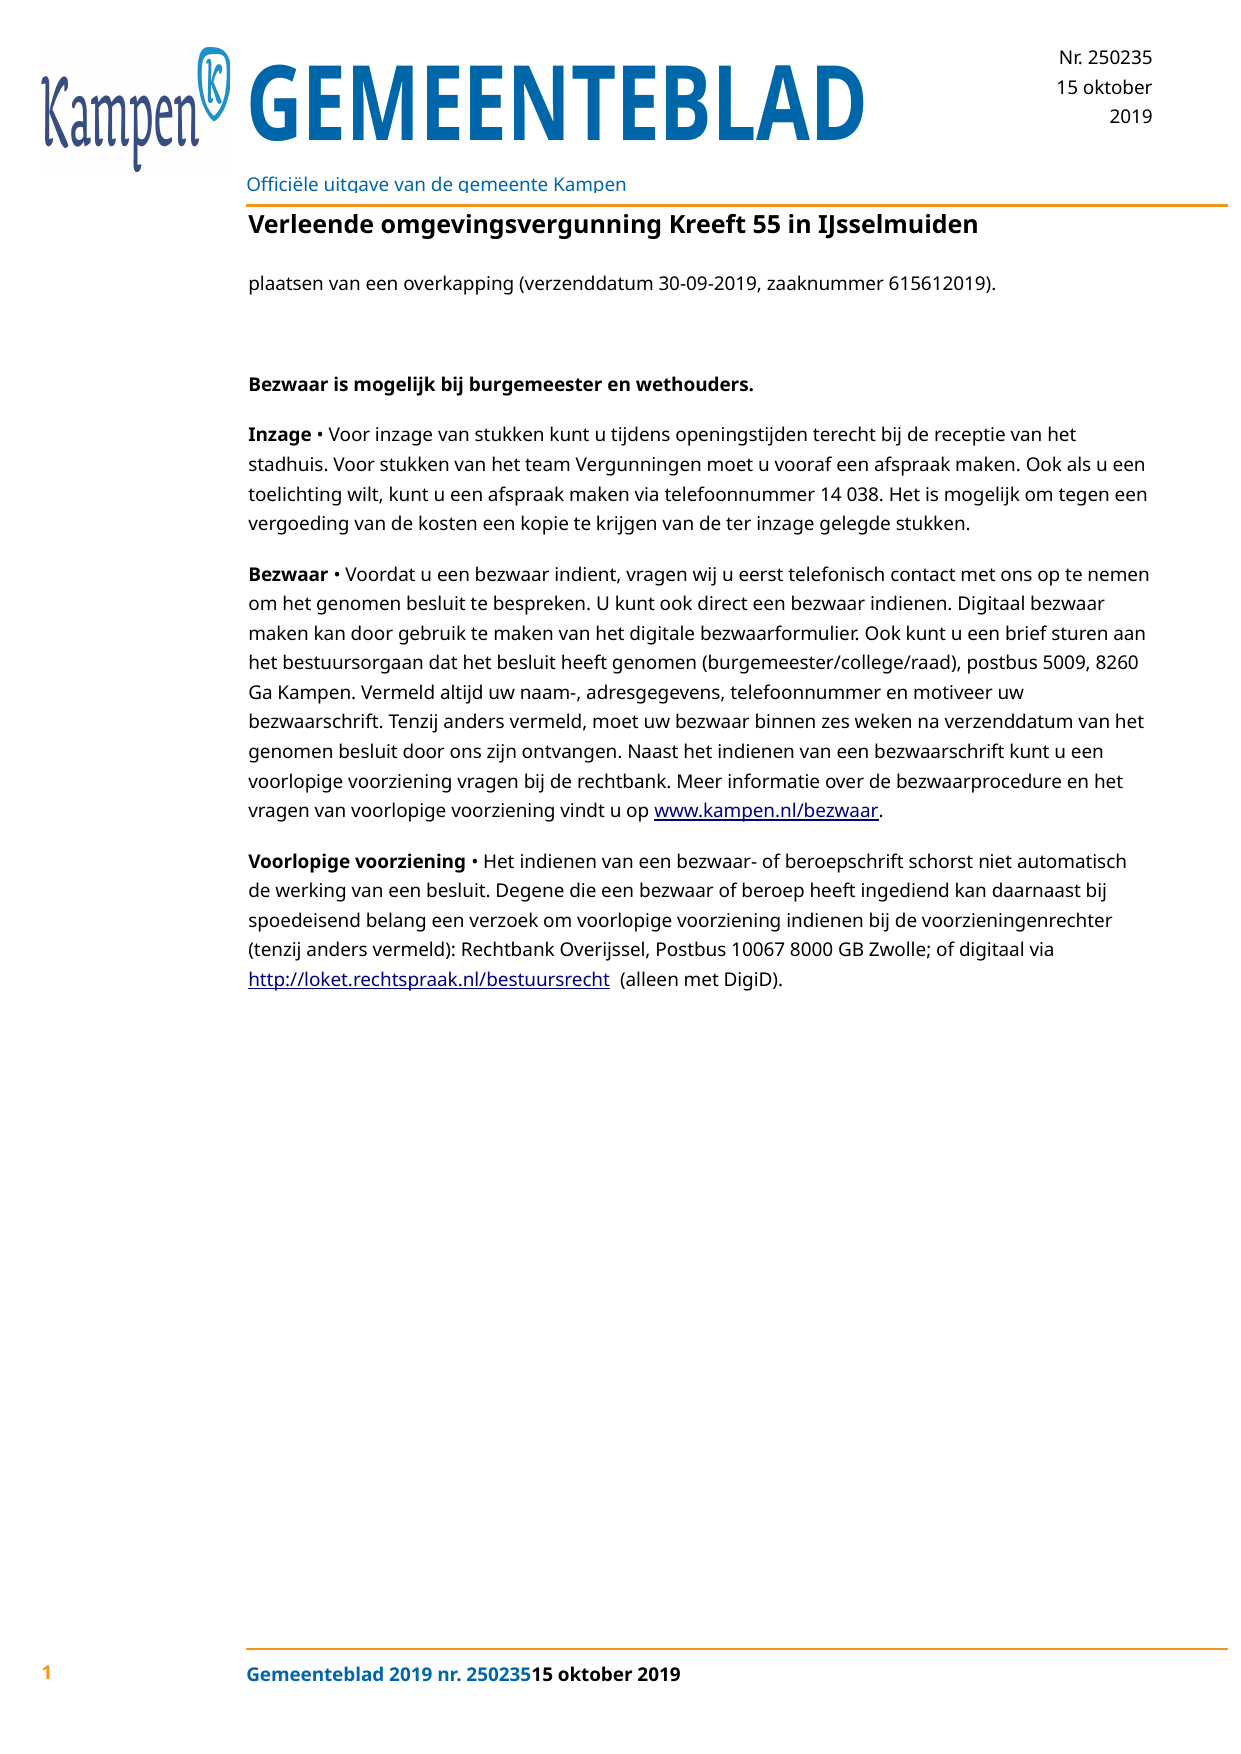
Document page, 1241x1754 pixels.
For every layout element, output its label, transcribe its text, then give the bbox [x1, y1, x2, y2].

text Bezwaar • Voordat u een bezwaar indient, vragen wij u eerst telefonisch contact met ons op te nemen om het genomen besluit te bespreken. U kunt ook direct een bezwaar indienen. Digitaal bezwaar maken kan door gebruik te maken van het digitale bezwaarformulier. Ook kunt u een brief sturen aan het bestuursorgaan dat het besluit heeft genomen (burgemeester/college/raad), postbus 5009, 8260 Ga Kampen. Vermeld altijd uw naam-, adresgegevens, telefoonnummer en motiveer uw bezwaarschrift. Tenzij anders vermeld, moet uw bezwaar binnen zes weken na verzenddatum van het genomen besluit door ons zijn ontvangen. Naast het indienen van een bezwaarschrift kunt u een voorlopige voorziening vragen bij de rechtbank. Meer informatie over de bezwaarprocedure en het vragen van voorlopige voorziening vindt u op www.kampen.nl/bezwaar. [248, 561, 1152, 823]
text Inzage • Voor inzage van stukken kunt u tijdens openingstijden terecht bij de receptie van het stadhuis. Voor stukken van het team Vergunningen moet u vooraf een afspraak maken. Ook als u een toelichting wilt, kunt u een afspraak maken via telefoonnummer 14 038. Het is mogelijk om tegen een vergoeding van de kosten een kopie te krijgen van de ter inzage gelegde stukken. [248, 422, 1152, 536]
text Verleende omgevingsvergunning Kreeft 55 in IJsselmuiden [248, 207, 1152, 241]
picture [41, 47, 231, 172]
text Bezwaar is mogelijk bij burgemeester en wethouders. [248, 371, 1152, 397]
text Voorlopige voorziening • Het indienen van een bezwaar- of beroepschrift schorst niet automatisch de werking van een besluit. Degene die een bezwaar of beroep heeft ingediend kan daarnaast bij spoedeisend belang een verzoek om voorlopige voorziening indienen bij de voorzieningenrechter (tenzij anders vermeld): Rechtbank Overijssel, Postbus 10067 8000 GB Zwolle; of digitaal via http://loket.rechtspraak.nl/bestuursrecht (alleen met DigiD). [248, 848, 1152, 992]
text plaatsen van een overkapping (verzenddatum 30-09-2019, zaaknummer 615612019). [248, 270, 1152, 296]
